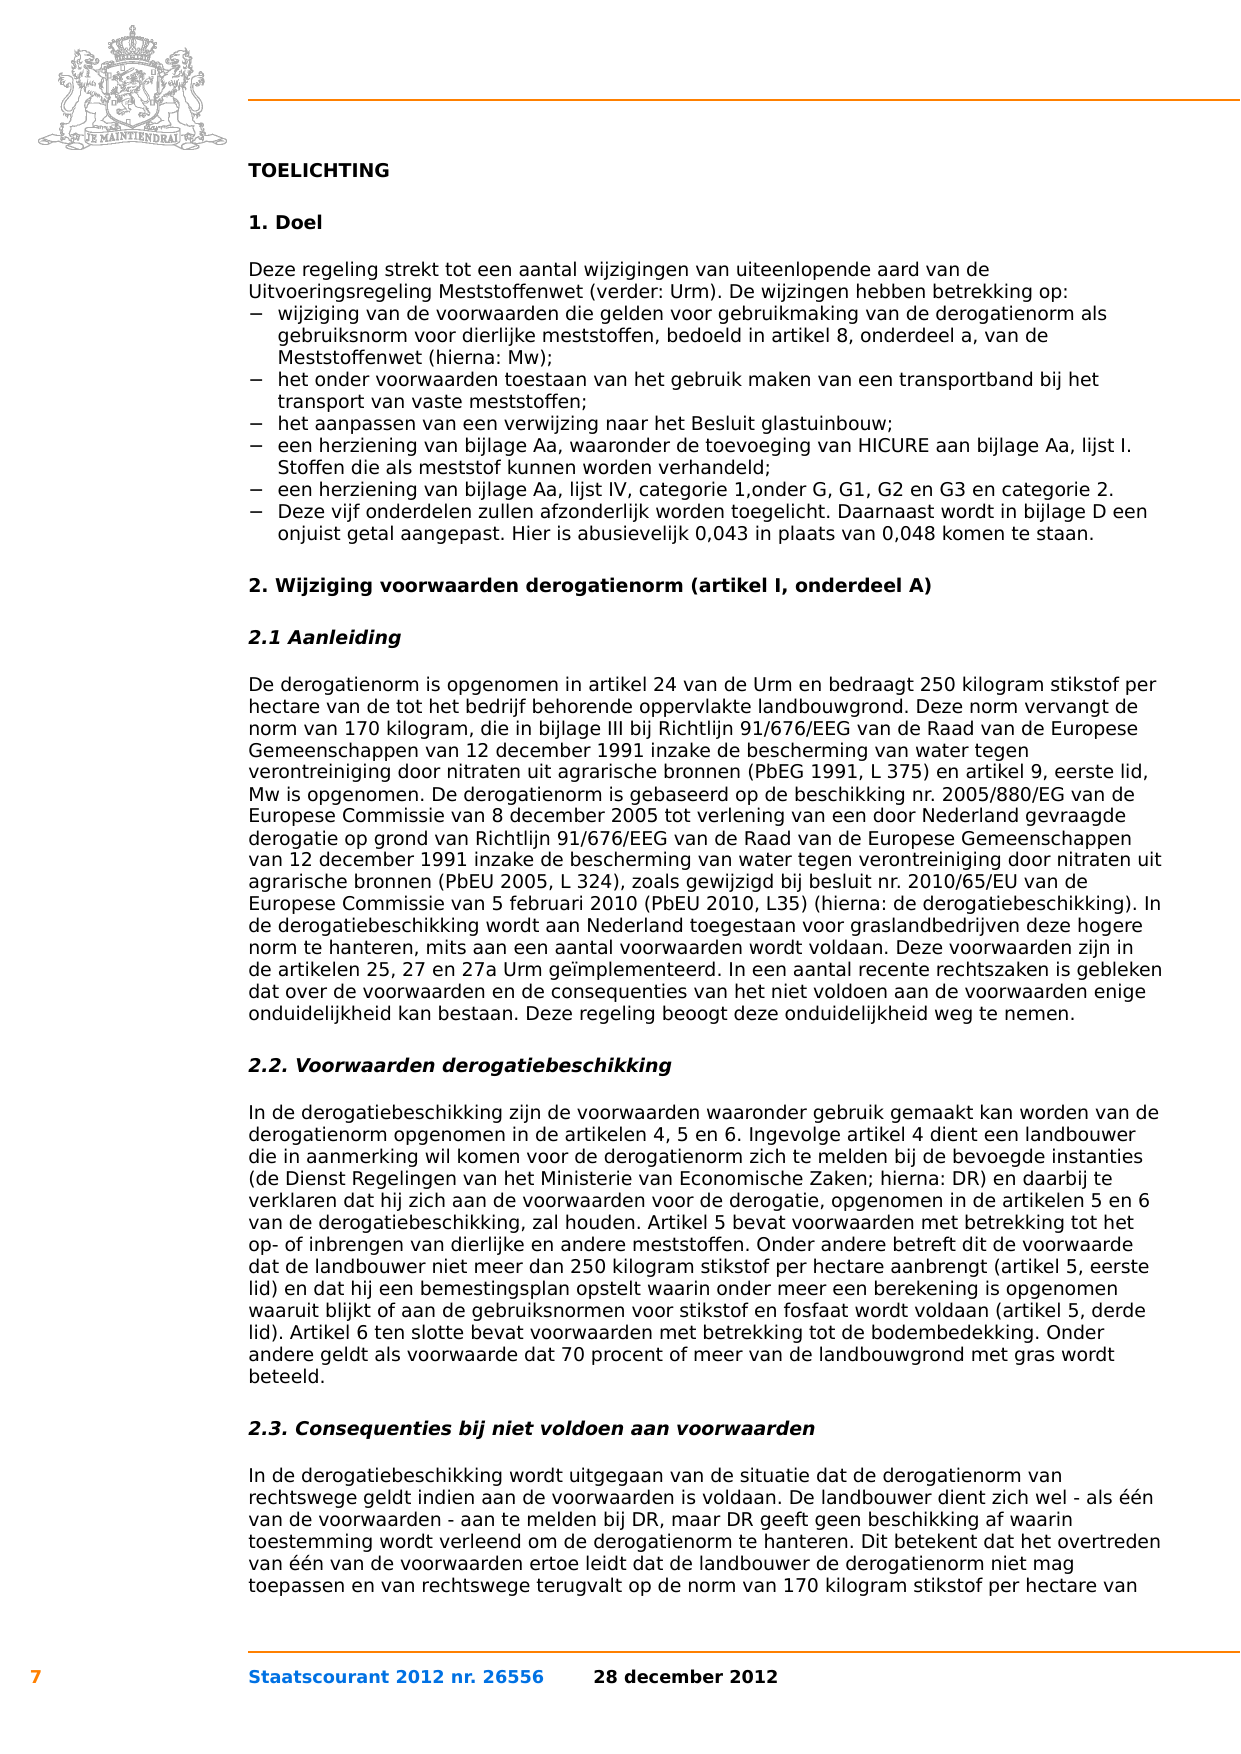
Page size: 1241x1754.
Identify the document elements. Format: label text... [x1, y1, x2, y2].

subtitle 2.2. Voorwaarden derogatiebeschikking [248, 1055, 1163, 1077]
text − Deze vijf onderdelen zullen afzonderlijk worden toegelicht. Daarnaast wordt in bijlage D een onjuist getal aangepast. Hier is abusievelijk 0,043 in plaats van 0,048 komen te staan. [248, 501, 1163, 544]
text − wijziging van de voorwaarden die gelden voor gebruikmaking van de derogatienorm als gebruiksnorm voor dierlijke meststoffen, bedoeld in artikel 8, onderdeel a, van de Meststoffenwet (hierna: Mw); [248, 303, 1163, 369]
subtitle 2. Wijziging voorwaarden derogatienorm (artikel I, onderdeel A) [248, 574, 1163, 597]
text − een herziening van bijlage Aa, waaronder de toevoeging van HICURE aan bijlage Aa, lijst I. Stoffen die als meststof kunnen worden verhandeld; [248, 435, 1163, 479]
text − het onder voorwaarden toestaan van het gebruik maken van een transportband bij het transport van vaste meststoffen; [248, 369, 1163, 413]
picture [38, 25, 227, 150]
text − het aanpassen van een verwijzing naar het Besluit glastuinbouw; [248, 413, 1163, 435]
text In de derogatiebeschikking wordt uitgegaan van de situatie dat de derogatienorm van rechtswege geldt indien aan de voorwaarden is voldaan. De landbouwer dient zich wel - als één van de voorwaarden - aan te melden bij DR, maar DR geeft geen beschikking af waarin toestemming wordt verleend om de derogatienorm te hanteren. Dit betekent dat het overtreden van één van de voorwaarden ertoe leidt dat de landbouwer de derogatienorm niet mag toepassen en van rechtswege terugvalt op de norm van 170 kilogram stikstof per hectare van [248, 1465, 1163, 1597]
subtitle 1. Doel [248, 212, 1163, 234]
subtitle 2.3. Consequenties bij niet voldoen aan voorwaarden [248, 1418, 1163, 1440]
text In de derogatiebeschikking zijn de voorwaarden waaronder gebruik gemaakt kan worden van de derogatienorm opgenomen in de artikelen 4, 5 en 6. Ingevolge artikel 4 dient een landbouwer die in aanmerking wil komen voor de derogatienorm zich te melden bij de bevoegde instanties (de Dienst Regelingen van het Ministerie van Economische Zaken; hierna: DR) en daarbij te verklaren dat hij zich aan de voorwaarden voor de derogatie, opgenomen in de artikelen 5 en 6 van de derogatiebeschikking, zal houden. Artikel 5 bevat voorwaarden met betrekking tot het op- of inbrengen van dierlijke en andere meststoffen. Onder andere betreft dit de voorwaarde dat de landbouwer niet meer dan 250 kilogram stikstof per hectare aanbrengt (artikel 5, eerste lid) en dat hij een bemestingsplan opstelt waarin onder meer een berekening is opgenomen waaruit blijkt of aan de gebruiksnormen voor stikstof en fosfaat wordt voldaan (artikel 5, derde lid). Artikel 6 ten slotte bevat voorwaarden met betrekking tot de bodembedekking. Onder andere geldt als voorwaarde dat 70 procent of meer van de landbouwgrond met gras wordt beteeld. [248, 1102, 1163, 1388]
subtitle 2.1 Aanleiding [248, 627, 1163, 648]
text Deze regeling strekt tot een aantal wijzigingen van uiteenlopende aard van de Uitvoeringsregeling Meststoffenwet (verder: Urm). De wijzingen hebben betrekking op: [248, 259, 1163, 303]
subtitle TOELICHTING [248, 160, 1163, 182]
text De derogatienorm is opgenomen in artikel 24 van de Urm en bedraagt 250 kilogram stikstof per hectare van de tot het bedrijf behorende oppervlakte landbouwgrond. Deze norm vervangt de norm van 170 kilogram, die in bijlage III bij Richtlijn 91/676/EEG van de Raad van de Europese Gemeenschappen van 12 december 1991 inzake de bescherming van water tegen verontreiniging door nitraten uit agrarische bronnen (PbEG 1991, L 375) en artikel 9, eerste lid, Mw is opgenomen. De derogatienorm is gebaseerd op de beschikking nr. 2005/880/EG van de Europese Commissie van 8 december 2005 tot verlening van een door Nederland gevraagde derogatie op grond van Richtlijn 91/676/EEG van de Raad van de Europese Gemeenschappen van 12 december 1991 inzake de bescherming van water tegen verontreiniging door nitraten uit agrarische bronnen (PbEU 2005, L 324), zoals gewijzigd bij besluit nr. 2010/65/EU van de Europese Commissie van 5 februari 2010 (PbEU 2010, L35) (hierna: de derogatiebeschikking). In de derogatiebeschikking wordt aan Nederland toegestaan voor graslandbedrijven deze hogere norm te hanteren, mits aan een aantal voorwaarden wordt voldaan. Deze voorwaarden zijn in de artikelen 25, 27 en 27a Urm geïmplementeerd. In een aantal recente rechtszaken is gebleken dat over de voorwaarden en de consequenties van het niet voldoen aan de voorwaarden enige onduidelijkheid kan bestaan. Deze regeling beoogt deze onduidelijkheid weg te nemen. [248, 673, 1163, 1025]
text − een herziening van bijlage Aa, lijst IV, categorie 1,onder G, G1, G2 en G3 en categorie 2. [248, 479, 1163, 501]
